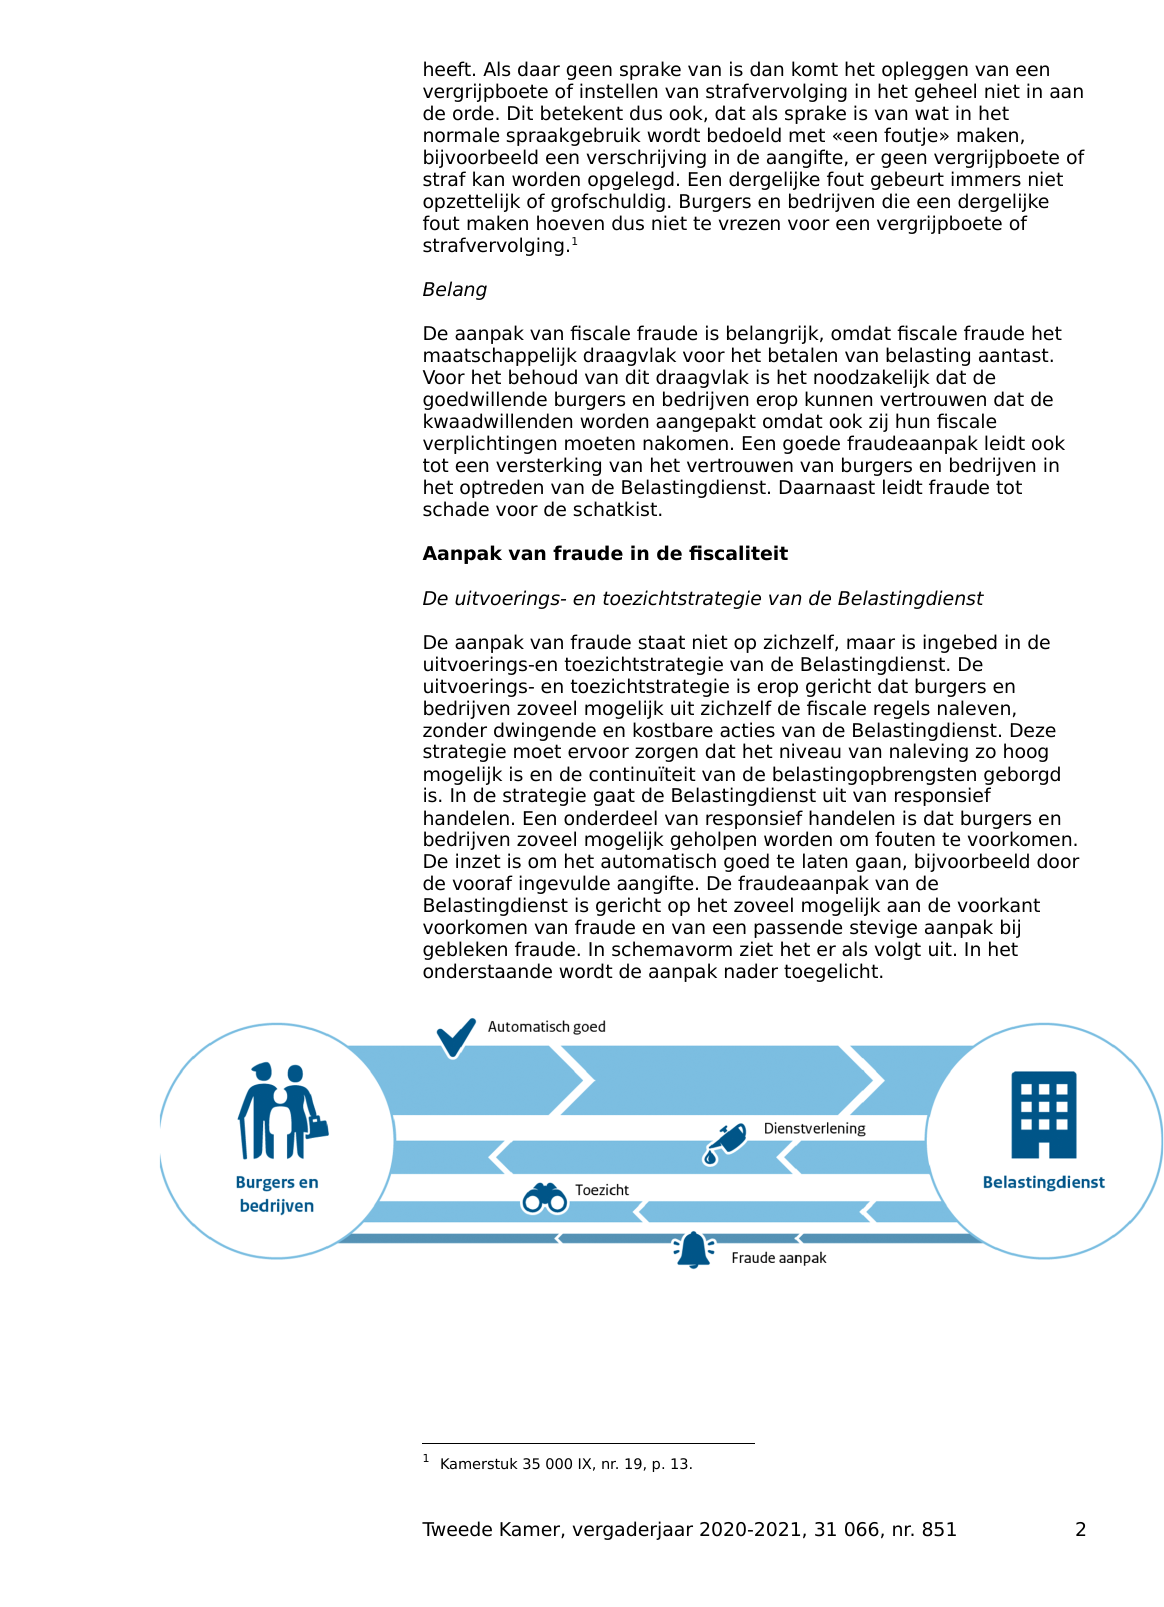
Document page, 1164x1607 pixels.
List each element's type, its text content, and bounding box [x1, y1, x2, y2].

subtitle Belang [422, 279, 1087, 301]
subtitle Aanpak van fraude in de fiscaliteit [422, 543, 1087, 565]
text Kamerstuk 35 000 IX, nr. 19, p. 13. [422, 1452, 1087, 1474]
text De aanpak van fiscale fraude is belangrijk, omdat fiscale fraude het maatschappelijk draagvlak voor het betalen van belasting aantast. Voor het behoud van dit draagvlak is het noodzakelijk dat de goedwillende burgers en bedrijven erop kunnen vertrouwen dat de kwaadwillenden worden aangepakt omdat ook zij hun fiscale verplichtingen moeten nakomen. Een goede fraudeaanpak leidt ook tot een versterking van het vertrouwen van burgers en bedrijven in het optreden van de Belastingdienst. Daarnaast leidt fraude tot schade voor de schatkist. [422, 323, 1087, 521]
subtitle De uitvoerings- en toezichtstrategie van de Belastingdienst [422, 587, 1087, 609]
text heeft. Als daar geen sprake van is dan komt het opleggen van een vergrijpboete of instellen van strafvervolging in het geheel niet in aan de orde. Dit betekent dus ook, dat als sprake is van wat in het normale spraakgebruik wordt bedoeld met «een foutje» maken, bijvoorbeeld een verschrijving in de aangifte, er geen vergrijpboete of straf kan worden opgelegd. Een dergelijke fout gebeurt immers niet opzettelijk of grofschuldig. Burgers en bedrijven die een dergelijke fout maken hoeven dus niet te vrezen voor een vergrijpboete of strafvervolging. [422, 59, 1087, 257]
text De aanpak van fraude staat niet op zichzelf, maar is ingebed in de uitvoerings-en toezichtstrategie van de Belastingdienst. De uitvoerings- en toezichtstrategie is erop gericht dat burgers en bedrijven zoveel mogelijk uit zichzelf de fiscale regels naleven, zonder dwingende en kostbare acties van de Belastingdienst. Deze strategie moet ervoor zorgen dat het niveau van naleving zo hoog mogelijk is en de continuïteit van de belastingopbrengsten geborgd is. In de strategie gaat de Belastingdienst uit van responsief handelen. Een onderdeel van responsief handelen is dat burgers en bedrijven zoveel mogelijk geholpen worden om fouten te voorkomen. De inzet is om het automatisch goed te laten gaan, bijvoorbeeld door de vooraf ingevulde aangifte. De fraudeaanpak van de Belastingdienst is gericht op het zoveel mogelijk aan de voorkant voorkomen van fraude en van een passende stevige aanpak bij gebleken fraude. In schemavorm ziet het er als volgt uit. In het onderstaande wordt de aanpak nader toegelicht. [422, 632, 1087, 983]
picture [159, 1005, 1164, 1272]
